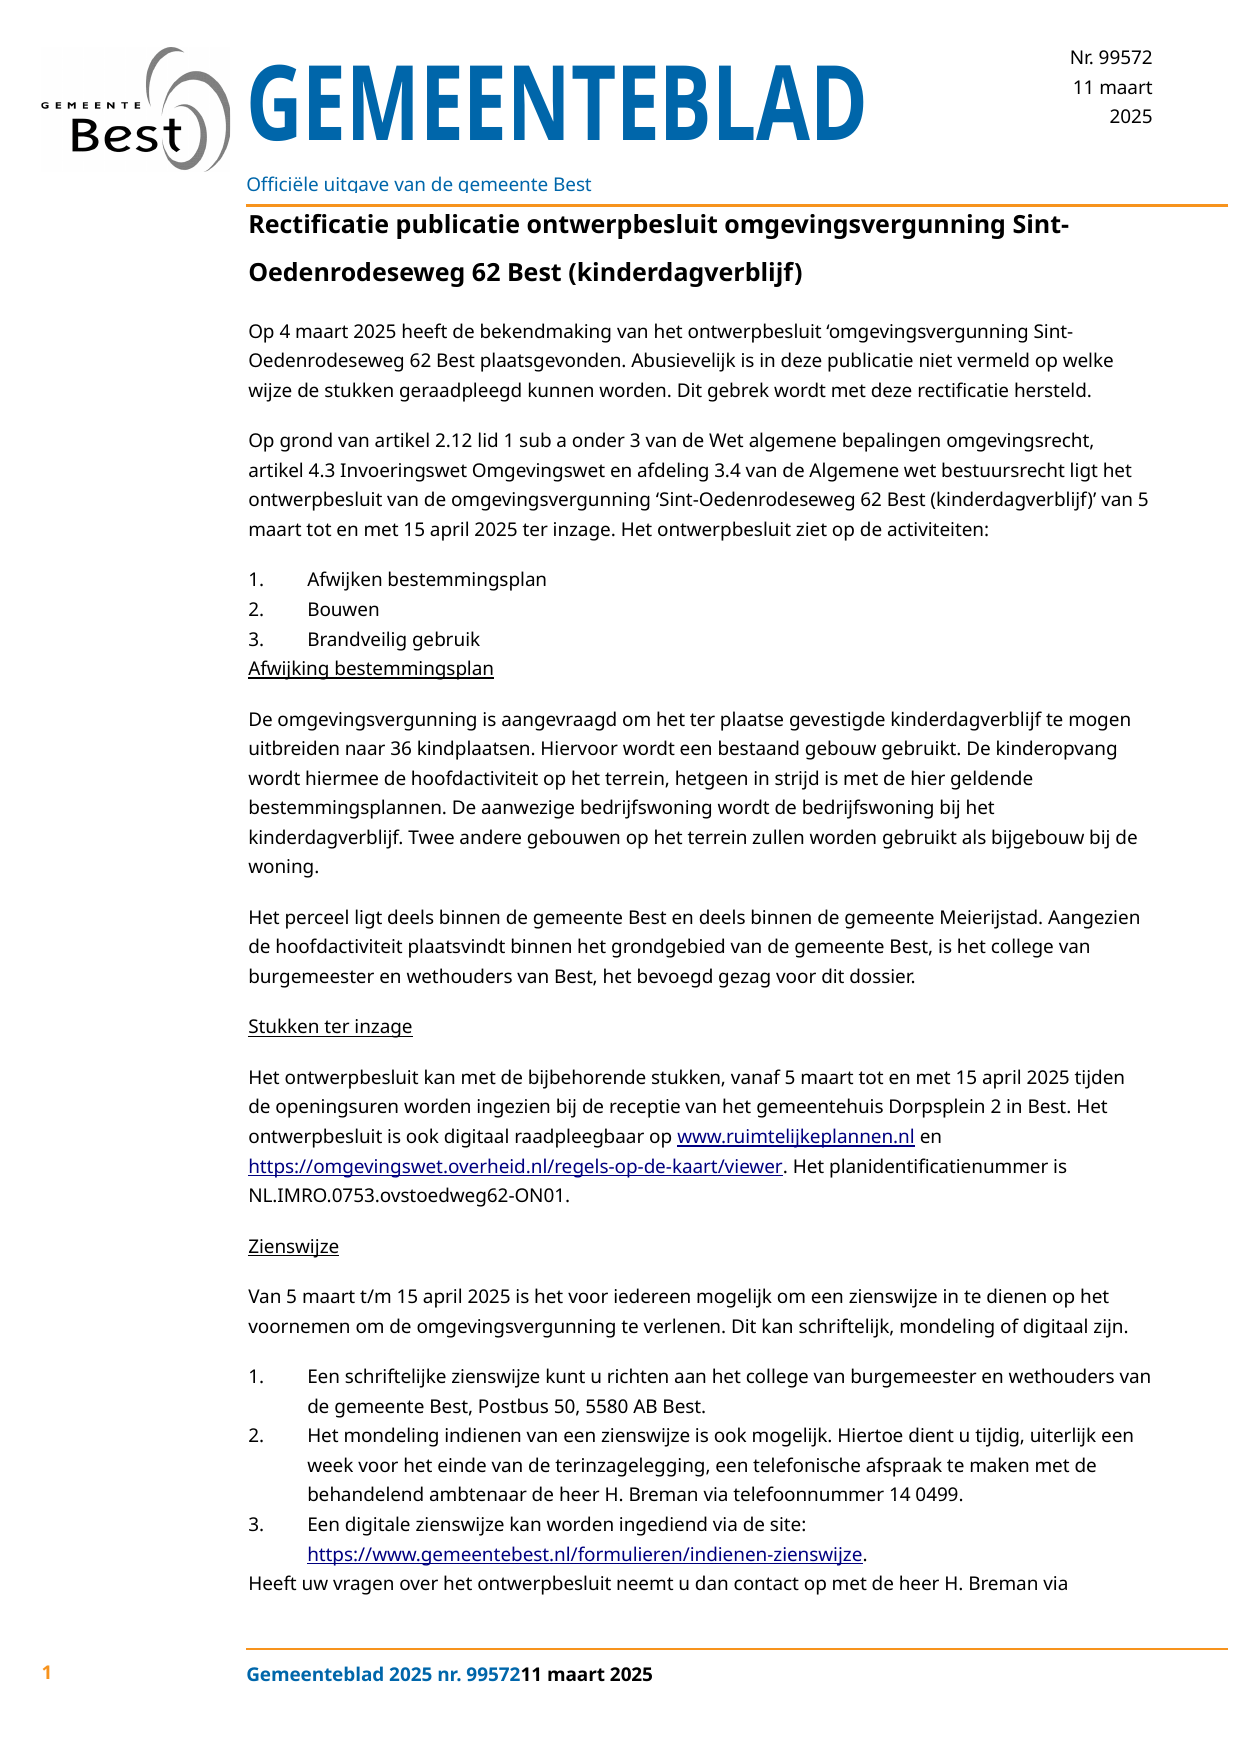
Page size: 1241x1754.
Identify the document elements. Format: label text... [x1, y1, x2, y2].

text Het perceel ligt deels binnen de gemeente Best en deels binnen de gemeente Meierijstad. Aangezien de hoofdactiviteit plaatsvindt binnen het grondgebied van de gemeente Best, is het college van burgemeester en wethouders van Best, het bevoegd gezag voor dit dossier. [248, 904, 1152, 989]
list Afwijken bestemmingsplan [248, 567, 1152, 592]
list Een digitale zienswijze kan worden ingediend via de site: https://www.gemeentebest.nl/formulieren/indienen-zienswijze. [248, 1511, 1152, 1567]
text Heeft uw vragen over het ontwerpbesluit neemt u dan contact op met de heer H. Breman via [248, 1570, 1152, 1596]
picture [41, 47, 231, 172]
list Het mondeling indienen van een zienswijze is ook mogelijk. Hiertoe dient u tijdig, uiterlijk een week voor het einde van de terinzagelegging, een telefonische afspraak te maken met de behandelend ambtenaar de heer H. Breman via telefoonnummer 14 0499. [248, 1422, 1152, 1507]
text Op 4 maart 2025 heeft de bekendmaking van het ontwerpbesluit ‘omgevingsvergunning Sint-Oedenrodeseweg 62 Best plaatsgevonden. Abusievelijk is in deze publicatie niet vermeld op welke wijze de stukken geraadpleegd kunnen worden. Dit gebrek wordt met deze rectificatie hersteld. [248, 318, 1152, 403]
text Rectificatie publicatie ontwerpbesluit omgevingsvergunning Sint-Oedenrodeseweg 62 Best (kinderdagverblijf) [248, 207, 1152, 288]
list Brandveilig gebruik [248, 626, 1152, 652]
text Zienswijze [248, 1233, 1152, 1259]
text Stukken ter inzage [248, 1014, 1152, 1039]
text Op grond van artikel 2.12 lid 1 sub a onder 3 van de Wet algemene bepalingen omgevingsrecht, artikel 4.3 Invoeringswet Omgevingswet en afdeling 3.4 van de Algemene wet bestuursrecht ligt het ontwerpbesluit van de omgevingsvergunning ‘Sint-Oedenrodeseweg 62 Best (kinderdagverblijf)’ van 5 maart tot en met 15 april 2025 ter inzage. Het ontwerpbesluit ziet op de activiteiten: [248, 427, 1152, 542]
list Bouwen [248, 596, 1152, 622]
text Afwijking bestemmingsplan [248, 655, 1152, 681]
text De omgevingsvergunning is aangevraagd om het ter plaatse gevestigde kinderdagverblijf te mogen uitbreiden naar 36 kindplaatsen. Hiervoor wordt een bestaand gebouw gebruikt. De kinderopvang wordt hiermee de hoofdactiviteit op het terrein, hetgeen in strijd is met de hier geldende bestemmingsplannen. De aanwezige bedrijfswoning wordt de bedrijfswoning bij het kinderdagverblijf. Twee andere gebouwen op het terrein zullen worden gebruikt als bijgebouw bij de woning. [248, 706, 1152, 879]
text Het ontwerpbesluit kan met de bijbehorende stukken, vanaf 5 maart tot en met 15 april 2025 tijden de openingsuren worden ingezien bij de receptie van het gemeentehuis Dorpsplein 2 in Best. Het ontwerpbesluit is ook digitaal raadpleegbaar op www.ruimtelijkeplannen.nl en https://omgevingswet.overheid.nl/regels-op-de-kaart/viewer. Het planidentificatienummer is NL.IMRO.0753.ovstoedweg62-ON01. [248, 1064, 1152, 1208]
list Een schriftelijke zienswijze kunt u richten aan het college van burgemeester en wethouders van de gemeente Best, Postbus 50, 5580 AB Best. [248, 1363, 1152, 1419]
text Van 5 maart t/m 15 april 2025 is het voor iedereen mogelijk om een zienswijze in te dienen op het voornemen om de omgevingsvergunning te verlenen. Dit kan schriftelijk, mondeling of digitaal zijn. [248, 1283, 1152, 1339]
